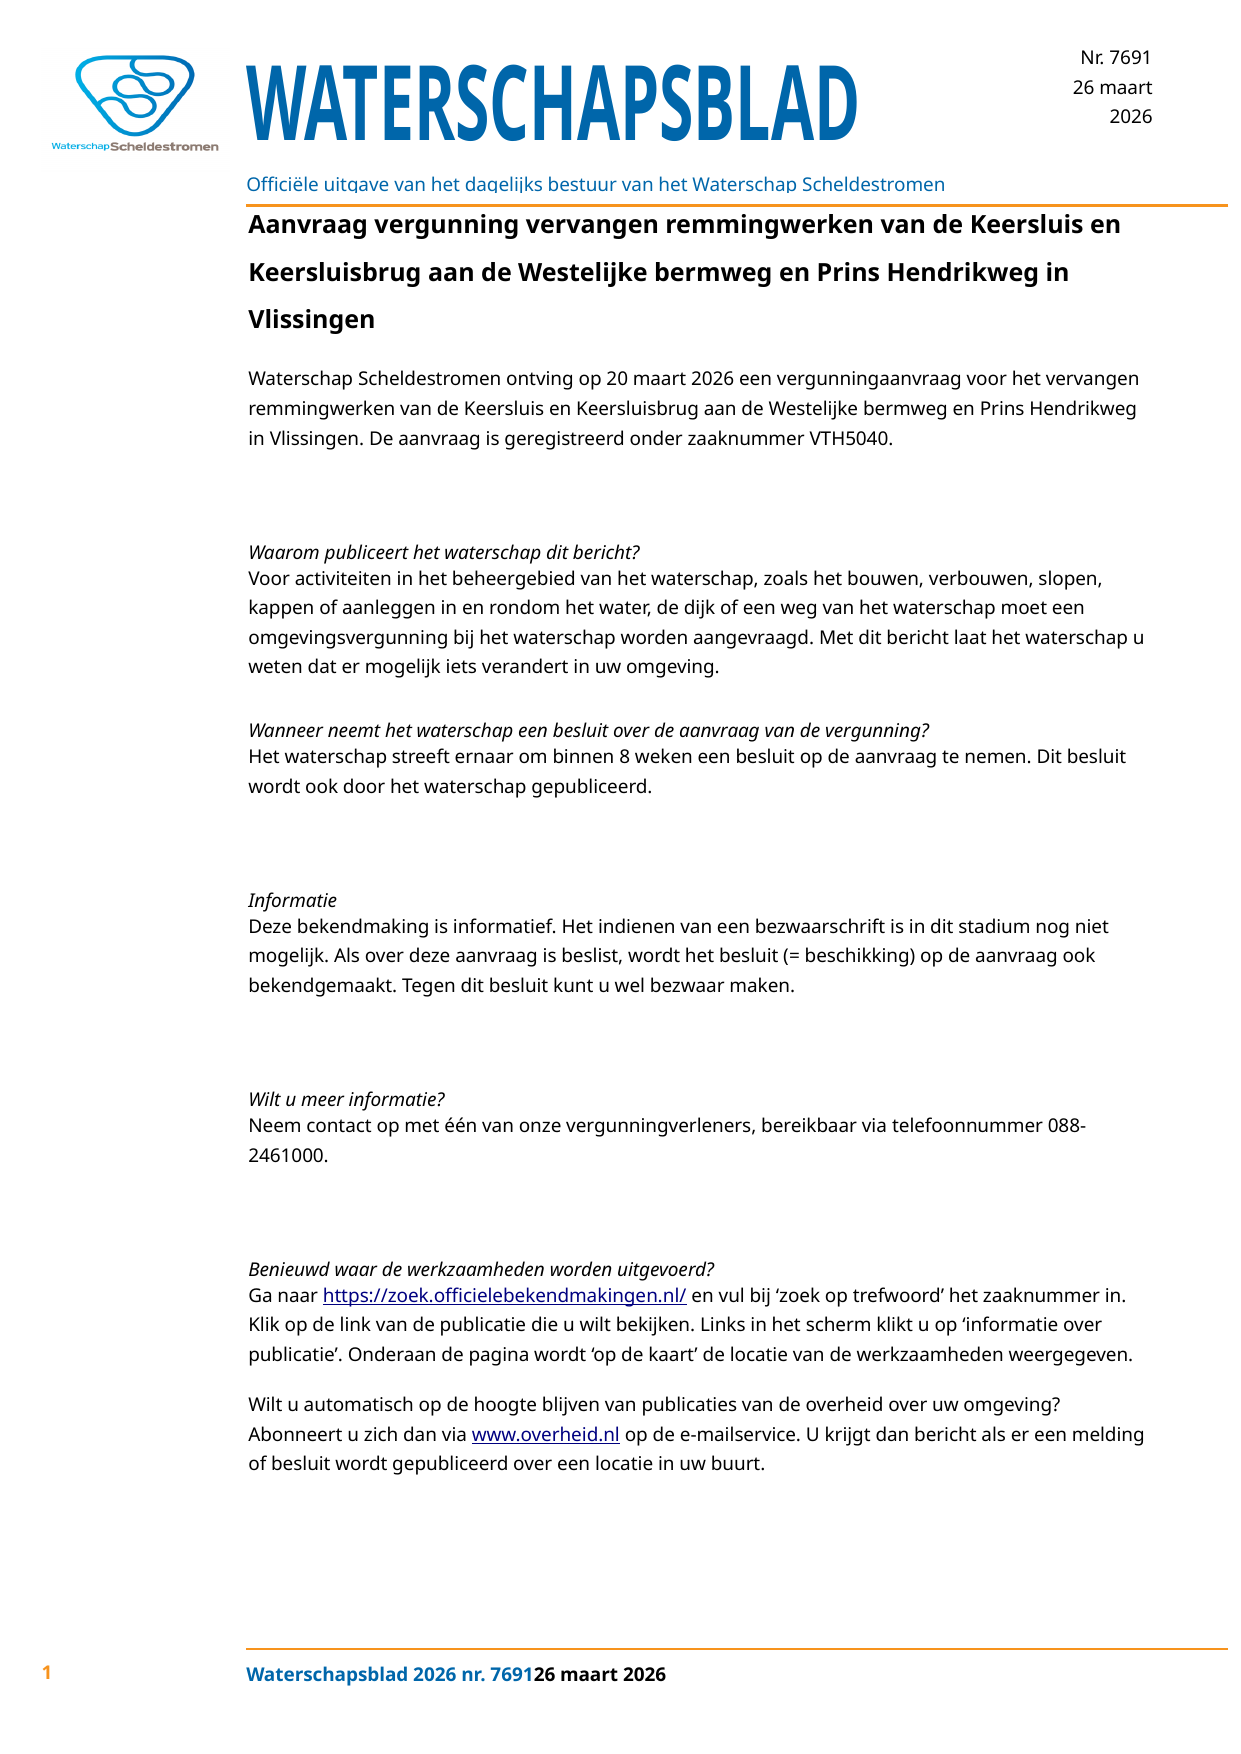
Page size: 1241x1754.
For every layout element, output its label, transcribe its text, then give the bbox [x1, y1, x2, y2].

text Aanvraag vergunning vervangen remmingwerken van de Keersluis en Keersluisbrug aan de Westelijke bermweg en Prins Hendrikweg in Vlissingen [248, 207, 1152, 336]
text Waarom publiceert het waterschap dit bericht? [248, 539, 1152, 565]
text Het waterschap streeft ernaar om binnen 8 weken een besluit op de aanvraag te nemen. Dit besluit wordt ook door het waterschap gepubliceerd. [248, 743, 1152, 798]
text Wanneer neemt het waterschap een besluit over de aanvraag van de vergunning? [248, 717, 1152, 743]
picture [41, 47, 231, 172]
text Informatie [248, 887, 1152, 913]
text Deze bekendmaking is informatief. Het indienen van een bezwaarschrift is in dit stadium nog niet mogelijk. Als over deze aanvraag is beslist, wordt het besluit (= beschikking) op de aanvraag ook bekendgemaakt. Tegen dit besluit kunt u wel bezwaar maken. [248, 913, 1152, 998]
text Voor activiteiten in het beheergebied van het waterschap, zoals het bouwen, verbouwen, slopen, kappen of aanleggen in en rondom het water, de dijk of een weg van het waterschap moet een omgevingsvergunning bij het waterschap worden aangevraagd. Met dit bericht laat het waterschap u weten dat er mogelijk iets verandert in uw omgeving. [248, 565, 1152, 679]
text Ga naar https://zoek.officielebekendmakingen.nl/ en vul bij ‘zoek op trefwoord’ het zaaknummer in. Klik op de link van de publicatie die u wilt bekijken. Links in het scherm klikt u op ‘informatie over publicatie’. Onderaan de pagina wordt ‘op de kaart’ de locatie van de werkzaamheden weergegeven. [248, 1282, 1152, 1367]
text Benieuwd waar de werkzaamheden worden uitgevoerd? [248, 1256, 1152, 1282]
text Wilt u meer informatie? [248, 1086, 1152, 1112]
text Waterschap Scheldestromen ontving op 20 maart 2026 een vergunningaanvraag voor het vervangen remmingwerken van de Keersluis en Keersluisbrug aan de Westelijke bermweg en Prins Hendrikweg in Vlissingen. De aanvraag is geregistreerd onder zaaknummer VTH5040. [248, 366, 1152, 450]
text Wilt u automatisch op de hoogte blijven van publicaties van de overheid over uw omgeving? Abonneert u zich dan via www.overheid.nl op de e-mailservice. U krijgt dan bericht als er een melding of besluit wordt gepubliceerd over een locatie in uw buurt. [248, 1391, 1152, 1476]
text Neem contact op met één van onze vergunningverleners, bereikbaar via telefoonnummer 088-2461000. [248, 1112, 1152, 1167]
